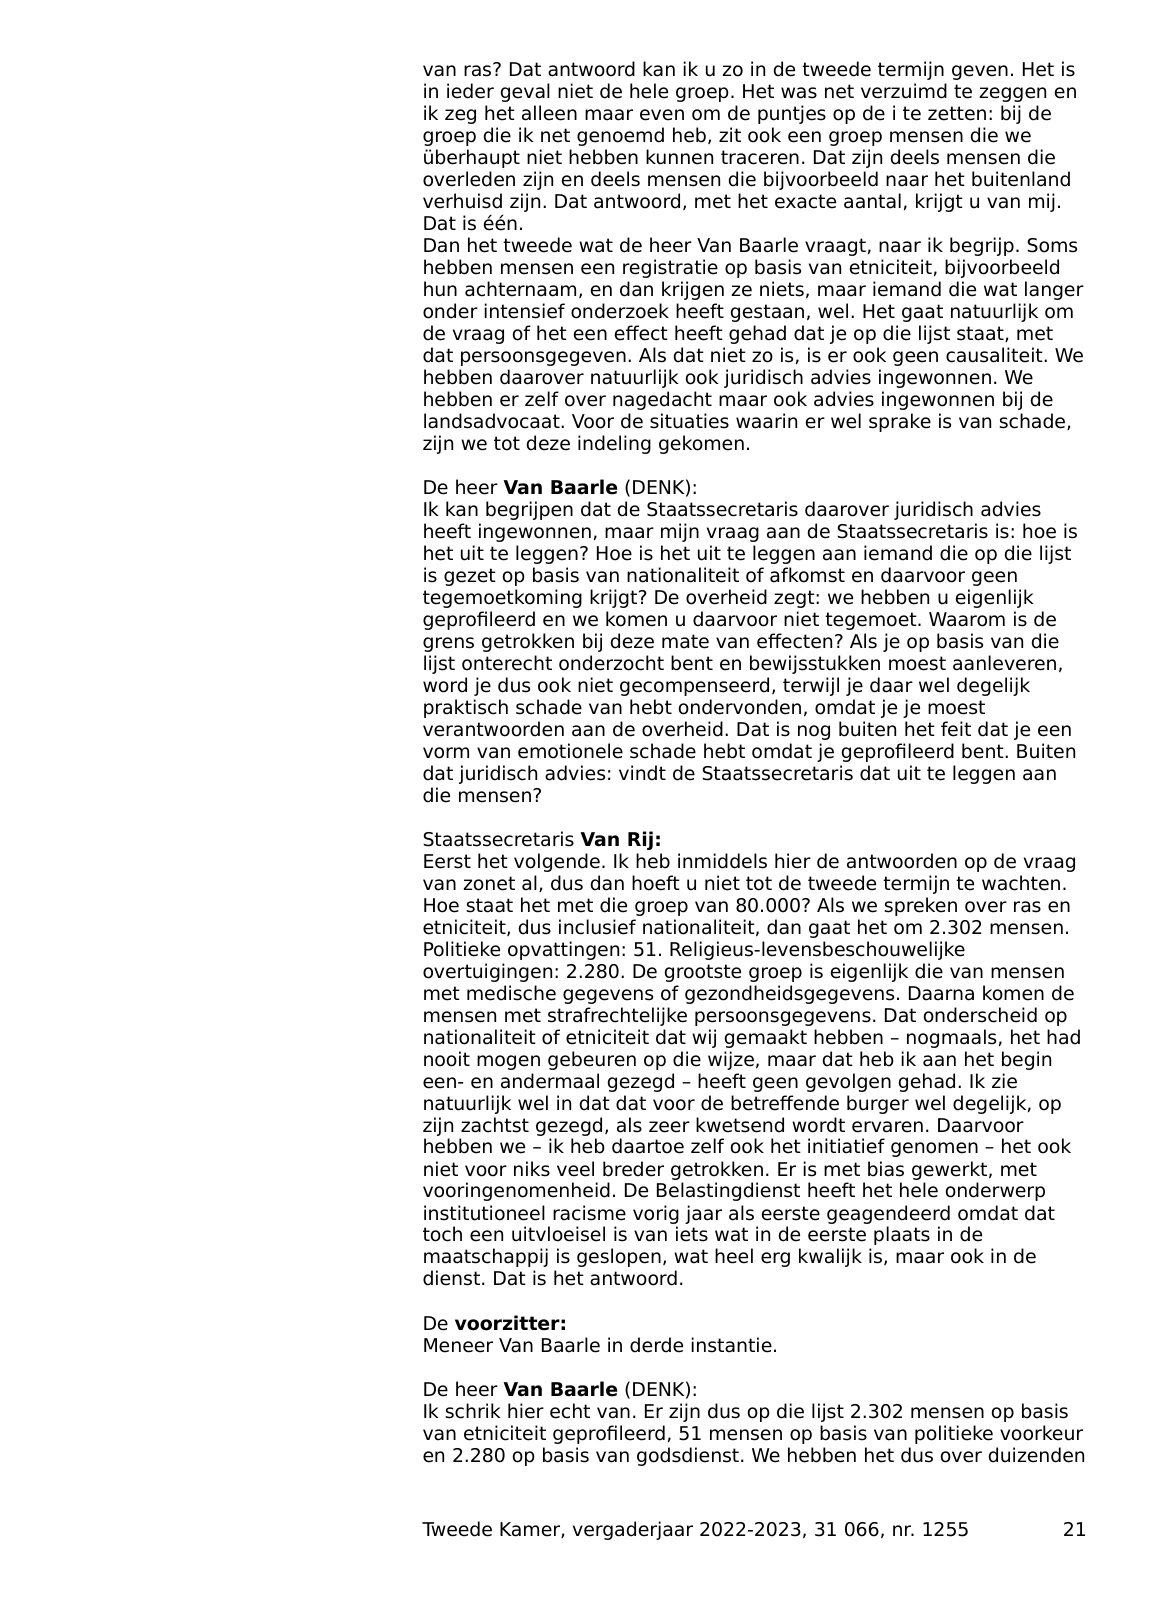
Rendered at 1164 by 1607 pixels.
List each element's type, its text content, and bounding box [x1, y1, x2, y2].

text De voorzitter: [422, 1312, 1087, 1334]
text Eerst het volgende. Ik heb inmiddels hier de antwoorden op de vraag van zonet al, dus dan hoeft u niet tot de tweede termijn te wachten. Hoe staat het met die groep van 80.000? Als we spreken over ras en etniciteit, dus inclusief nationaliteit, dan gaat het om 2.302 mensen. Politieke opvattingen: 51. Religieus-levensbeschouwelijke overtuigingen: 2.280. De grootste groep is eigenlijk die van mensen met medische gegevens of gezondheidsgegevens. Daarna komen de mensen met strafrechtelijke persoonsgegevens. Dat onderscheid op nationaliteit of etniciteit dat wij gemaakt hebben – nogmaals, het had nooit mogen gebeuren op die wijze, maar dat heb ik aan het begin een- en andermaal gezegd – heeft geen gevolgen gehad. Ik zie natuurlijk wel in dat dat voor de betreffende burger wel degelijk, op zijn zachtst gezegd, als zeer kwetsend wordt ervaren. Daarvoor hebben we – ik heb daartoe zelf ook het initiatief genomen – het ook niet voor niks veel breder getrokken. Er is met bias gewerkt, met vooringenomenheid. De Belastingdienst heeft het hele onderwerp institutioneel racisme vorig jaar als eerste geagendeerd omdat dat toch een uitvloeisel is van iets wat in de eerste plaats in de maatschappij is geslopen, wat heel erg kwalijk is, maar ook in de dienst. Dat is het antwoord. [422, 851, 1087, 1290]
text van ras? Dat antwoord kan ik u zo in de tweede termijn geven. Het is in ieder geval niet de hele groep. Het was net verzuimd te zeggen en ik zeg het alleen maar even om de puntjes op de i te zetten: bij de groep die ik net genoemd heb, zit ook een groep mensen die we überhaupt niet hebben kunnen traceren. Dat zijn deels mensen die overleden zijn en deels mensen die bijvoorbeeld naar het buitenland verhuisd zijn. Dat antwoord, met het exacte aantal, krijgt u van mij. Dat is één. [422, 59, 1087, 235]
text Meneer Van Baarle in derde instantie. [422, 1334, 1087, 1356]
text Ik schrik hier echt van. Er zijn dus op die lijst 2.302 mensen op basis van etniciteit geprofileerd, 51 mensen op basis van politieke voorkeur en 2.280 op basis van godsdienst. We hebben het dus over duizenden [422, 1401, 1087, 1467]
text Staatssecretaris Van Rij: [422, 829, 1087, 851]
text Dan het tweede wat de heer Van Baarle vraagt, naar ik begrijp. Soms hebben mensen een registratie op basis van etniciteit, bijvoorbeeld hun achternaam, en dan krijgen ze niets, maar iemand die wat langer onder intensief onderzoek heeft gestaan, wel. Het gaat natuurlijk om de vraag of het een effect heeft gehad dat je op die lijst staat, met dat persoonsgegeven. Als dat niet zo is, is er ook geen causaliteit. We hebben daarover natuurlijk ook juridisch advies ingewonnen. We hebben er zelf over nagedacht maar ook advies ingewonnen bij de landsadvocaat. Voor de situaties waarin er wel sprake is van schade, zijn we tot deze indeling gekomen. [422, 235, 1087, 455]
text De heer Van Baarle (DENK): [422, 477, 1087, 499]
text De heer Van Baarle (DENK): [422, 1379, 1087, 1401]
text Ik kan begrijpen dat de Staatssecretaris daarover juridisch advies heeft ingewonnen, maar mijn vraag aan de Staatssecretaris is: hoe is het uit te leggen? Hoe is het uit te leggen aan iemand die op die lijst is gezet op basis van nationaliteit of afkomst en daarvoor geen tegemoetkoming krijgt? De overheid zegt: we hebben u eigenlijk geprofileerd en we komen u daarvoor niet tegemoet. Waarom is de grens getrokken bij deze mate van effecten? Als je op basis van die lijst onterecht onderzocht bent en bewijsstukken moest aanleveren, word je dus ook niet gecompenseerd, terwijl je daar wel degelijk praktisch schade van hebt ondervonden, omdat je je moest verantwoorden aan de overheid. Dat is nog buiten het feit dat je een vorm van emotionele schade hebt omdat je geprofileerd bent. Buiten dat juridisch advies: vindt de Staatssecretaris dat uit te leggen aan die mensen? [422, 499, 1087, 807]
